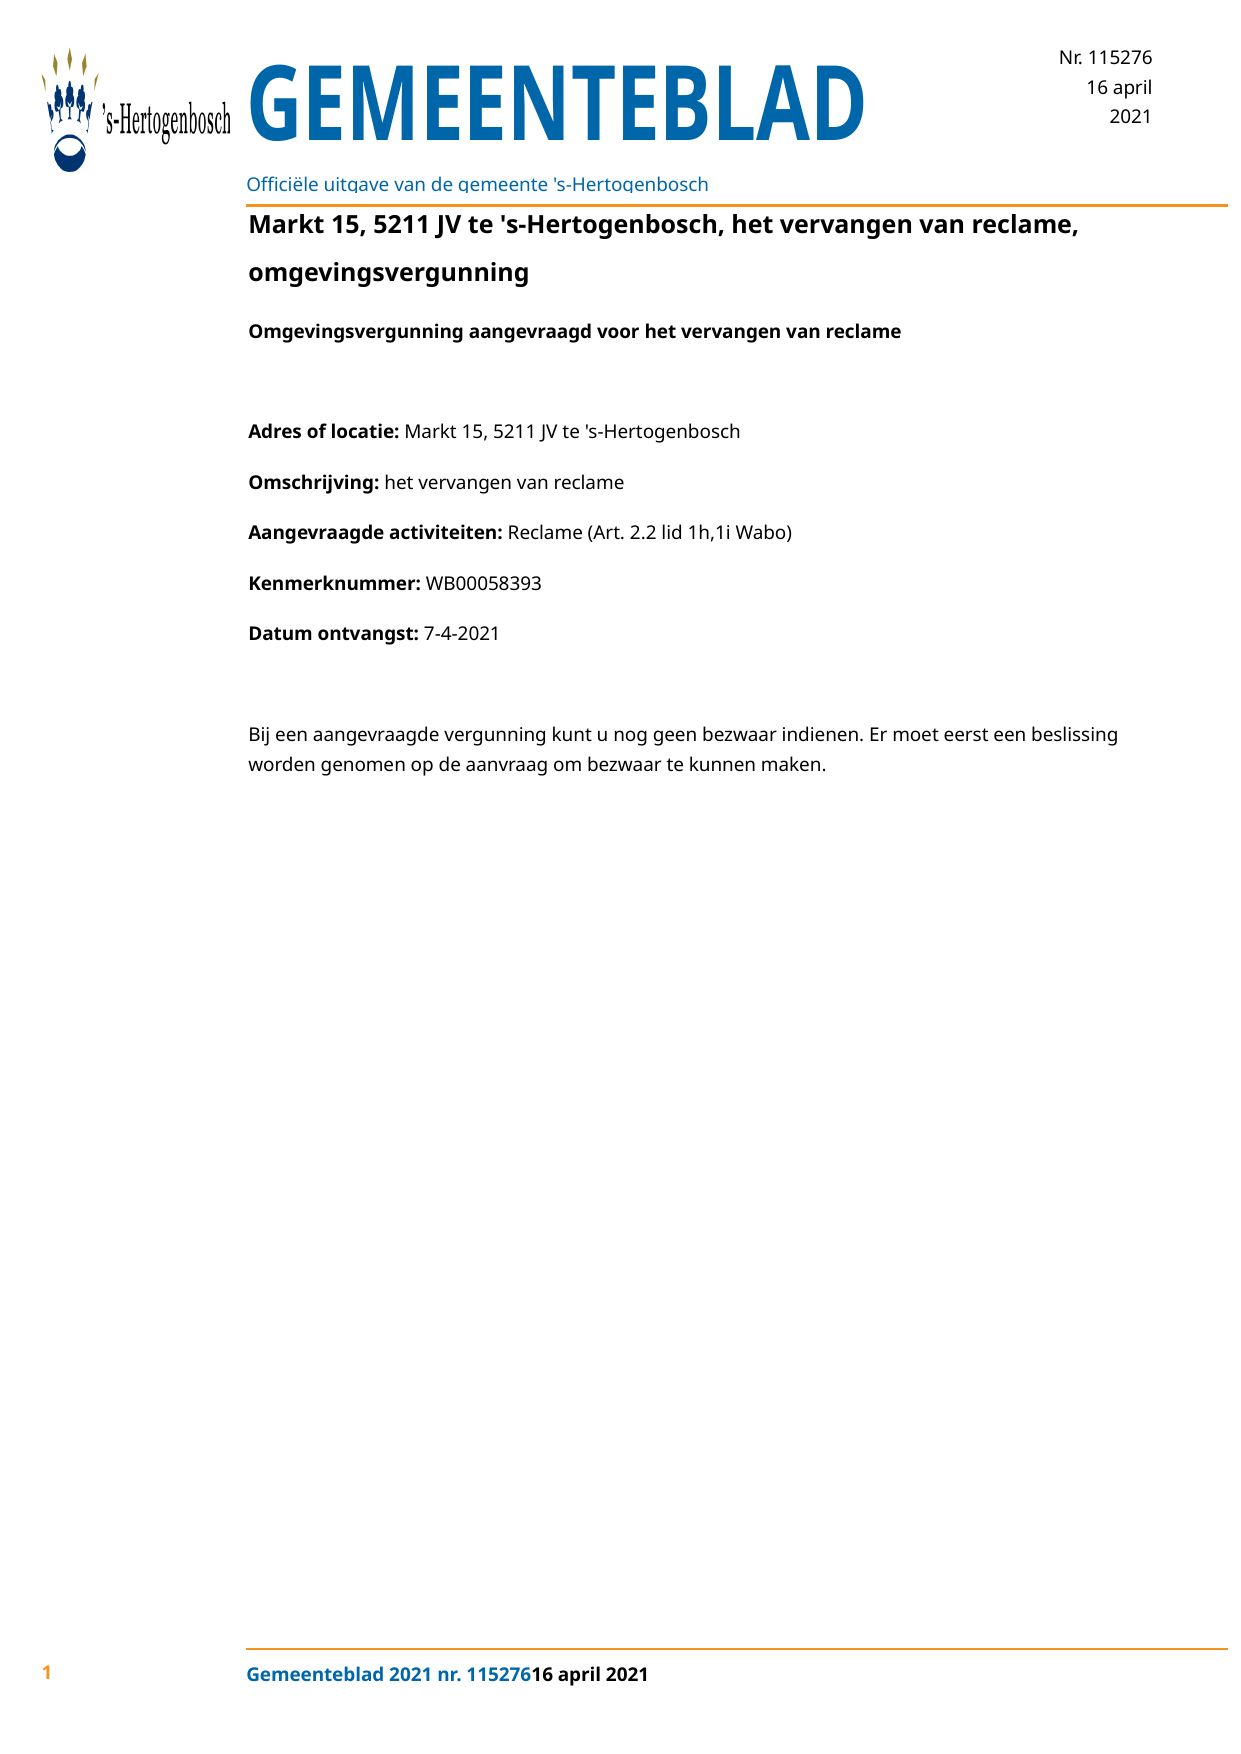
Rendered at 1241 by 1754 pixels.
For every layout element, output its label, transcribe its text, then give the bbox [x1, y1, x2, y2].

text Adres of locatie: Markt 15, 5211 JV te 's-Hertogenbosch [248, 419, 1152, 444]
picture [41, 47, 231, 172]
text Omgevingsvergunning aangevraagd voor het vervangen van reclame [248, 318, 1152, 344]
text Markt 15, 5211 JV te 's-Hertogenbosch, het vervangen van reclame, omgevingsvergunning [248, 207, 1152, 288]
text Kenmerknummer: WB00058393 [248, 570, 1152, 596]
text Aangevraagde activiteiten: Reclame (Art. 2.2 lid 1h,1i Wabo) [248, 519, 1152, 545]
text Datum ontvangst: 7-4-2021 [248, 620, 1152, 646]
text Bij een aangevraagde vergunning kunt u nog geen bezwaar indienen. Er moet eerst een beslissing worden genomen op de aanvraag om bezwaar te kunnen maken. [248, 721, 1152, 777]
text Omschrijving: het vervangen van reclame [248, 469, 1152, 495]
